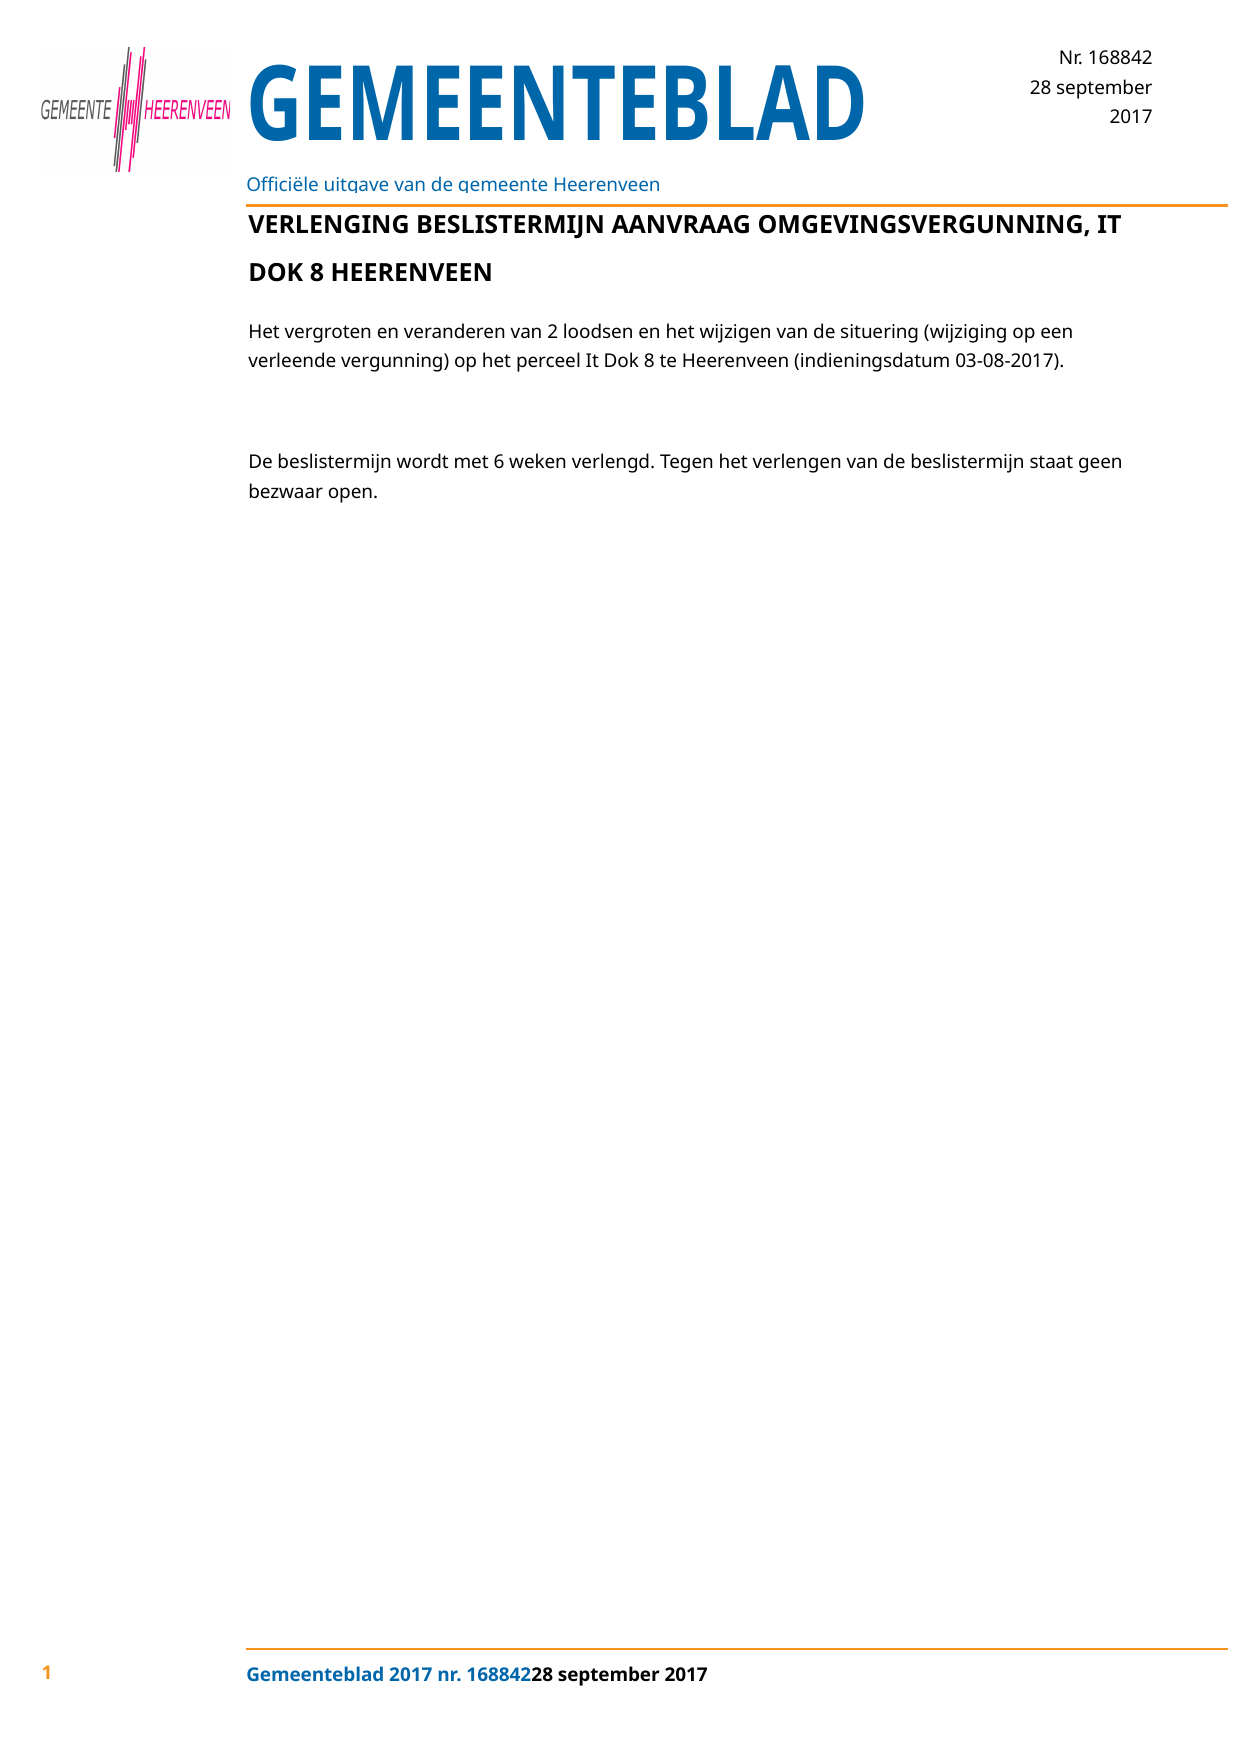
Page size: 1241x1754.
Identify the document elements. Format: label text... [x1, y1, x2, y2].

text Het vergroten en veranderen van 2 loodsen en het wijzigen van de situering (wijziging op een verleende vergunning) op het perceel It Dok 8 te Heerenveen (indieningsdatum 03-08-2017). [248, 318, 1152, 373]
text VERLENGING BESLISTERMIJN AANVRAAG OMGEVINGSVERGUNNING, IT DOK 8 HEERENVEEN [248, 207, 1152, 288]
text De beslistermijn wordt met 6 weken verlengd. Tegen het verlengen van de beslistermijn staat geen bezwaar open. [248, 448, 1152, 504]
picture [41, 47, 231, 172]
